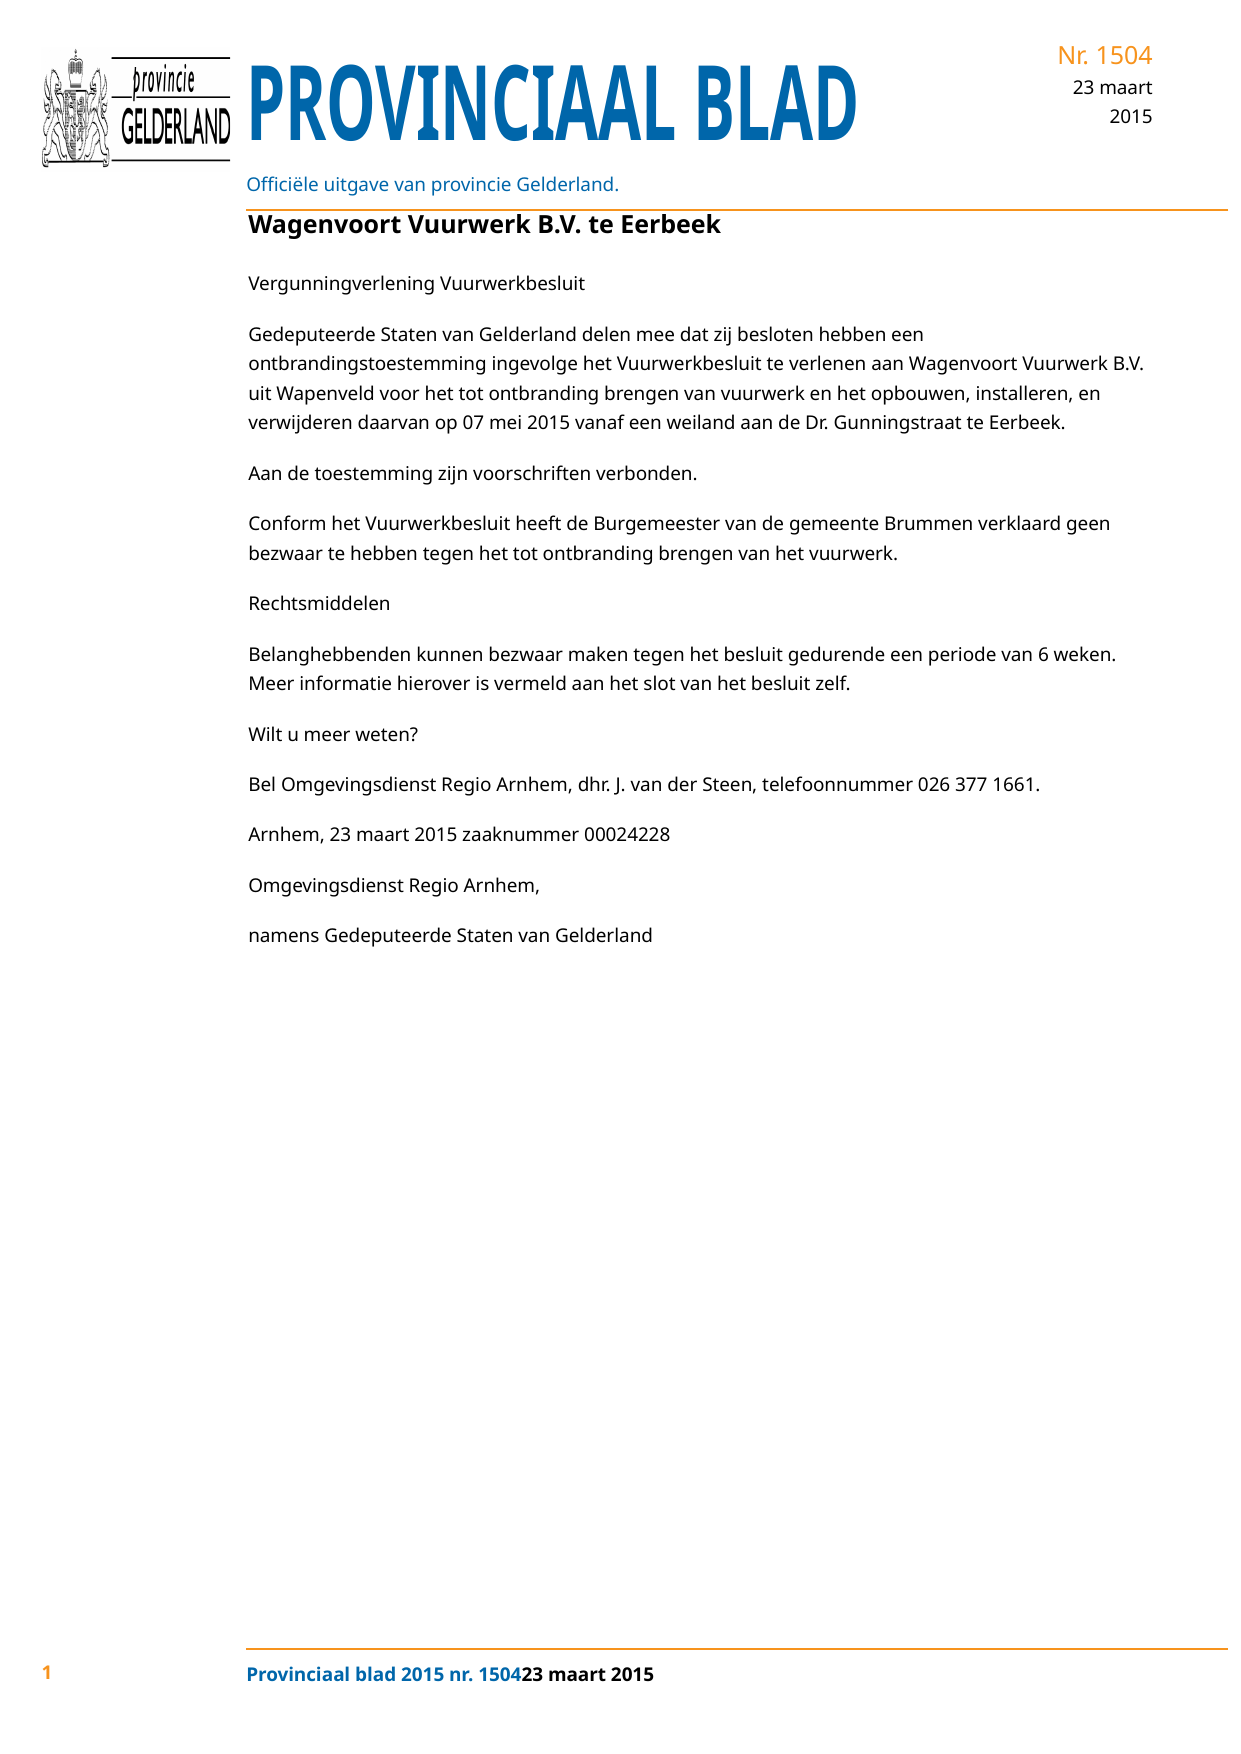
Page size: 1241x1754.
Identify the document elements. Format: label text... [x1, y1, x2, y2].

text Belanghebbenden kunnen bezwaar maken tegen het besluit gedurende een periode van 6 weken. Meer informatie hierover is vermeld aan het slot van het besluit zelf. [248, 641, 1152, 696]
picture [41, 47, 231, 172]
text Aan de toestemming zijn voorschriften verbonden. [248, 460, 1152, 486]
text Wilt u meer weten? [248, 721, 1152, 746]
text Rechtsmiddelen [248, 590, 1152, 616]
text Arnhem, 23 maart 2015 zaaknummer 00024228 [248, 822, 1152, 847]
text Wagenvoort Vuurwerk B.V. te Eerbeek [248, 211, 1152, 241]
text Bel Omgevingsdienst Regio Arnhem, dhr. J. van der Steen, telefoonnummer 026 377 1661. [248, 771, 1152, 797]
text Conform het Vuurwerkbesluit heeft de Burgemeester van de gemeente Brummen verklaard geen bezwaar te hebben tegen het tot ontbranding brengen van het vuurwerk. [248, 510, 1152, 566]
text Vergunningverlening Vuurwerkbesluit [248, 270, 1152, 296]
text Gedeputeerde Staten van Gelderland delen mee dat zij besloten hebben een ontbrandingstoestemming ingevolge het Vuurwerkbesluit te verlenen aan Wagenvoort Vuurwerk B.V. uit Wapenveld voor het tot ontbranding brengen van vuurwerk en het opbouwen, installeren, en verwijderen daarvan op 07 mei 2015 vanaf een weiland aan de Dr. Gunningstraat te Eerbeek. [248, 321, 1152, 435]
text namens Gedeputeerde Staten van Gelderland [248, 922, 1152, 948]
text Omgevingsdienst Regio Arnhem, [248, 872, 1152, 898]
